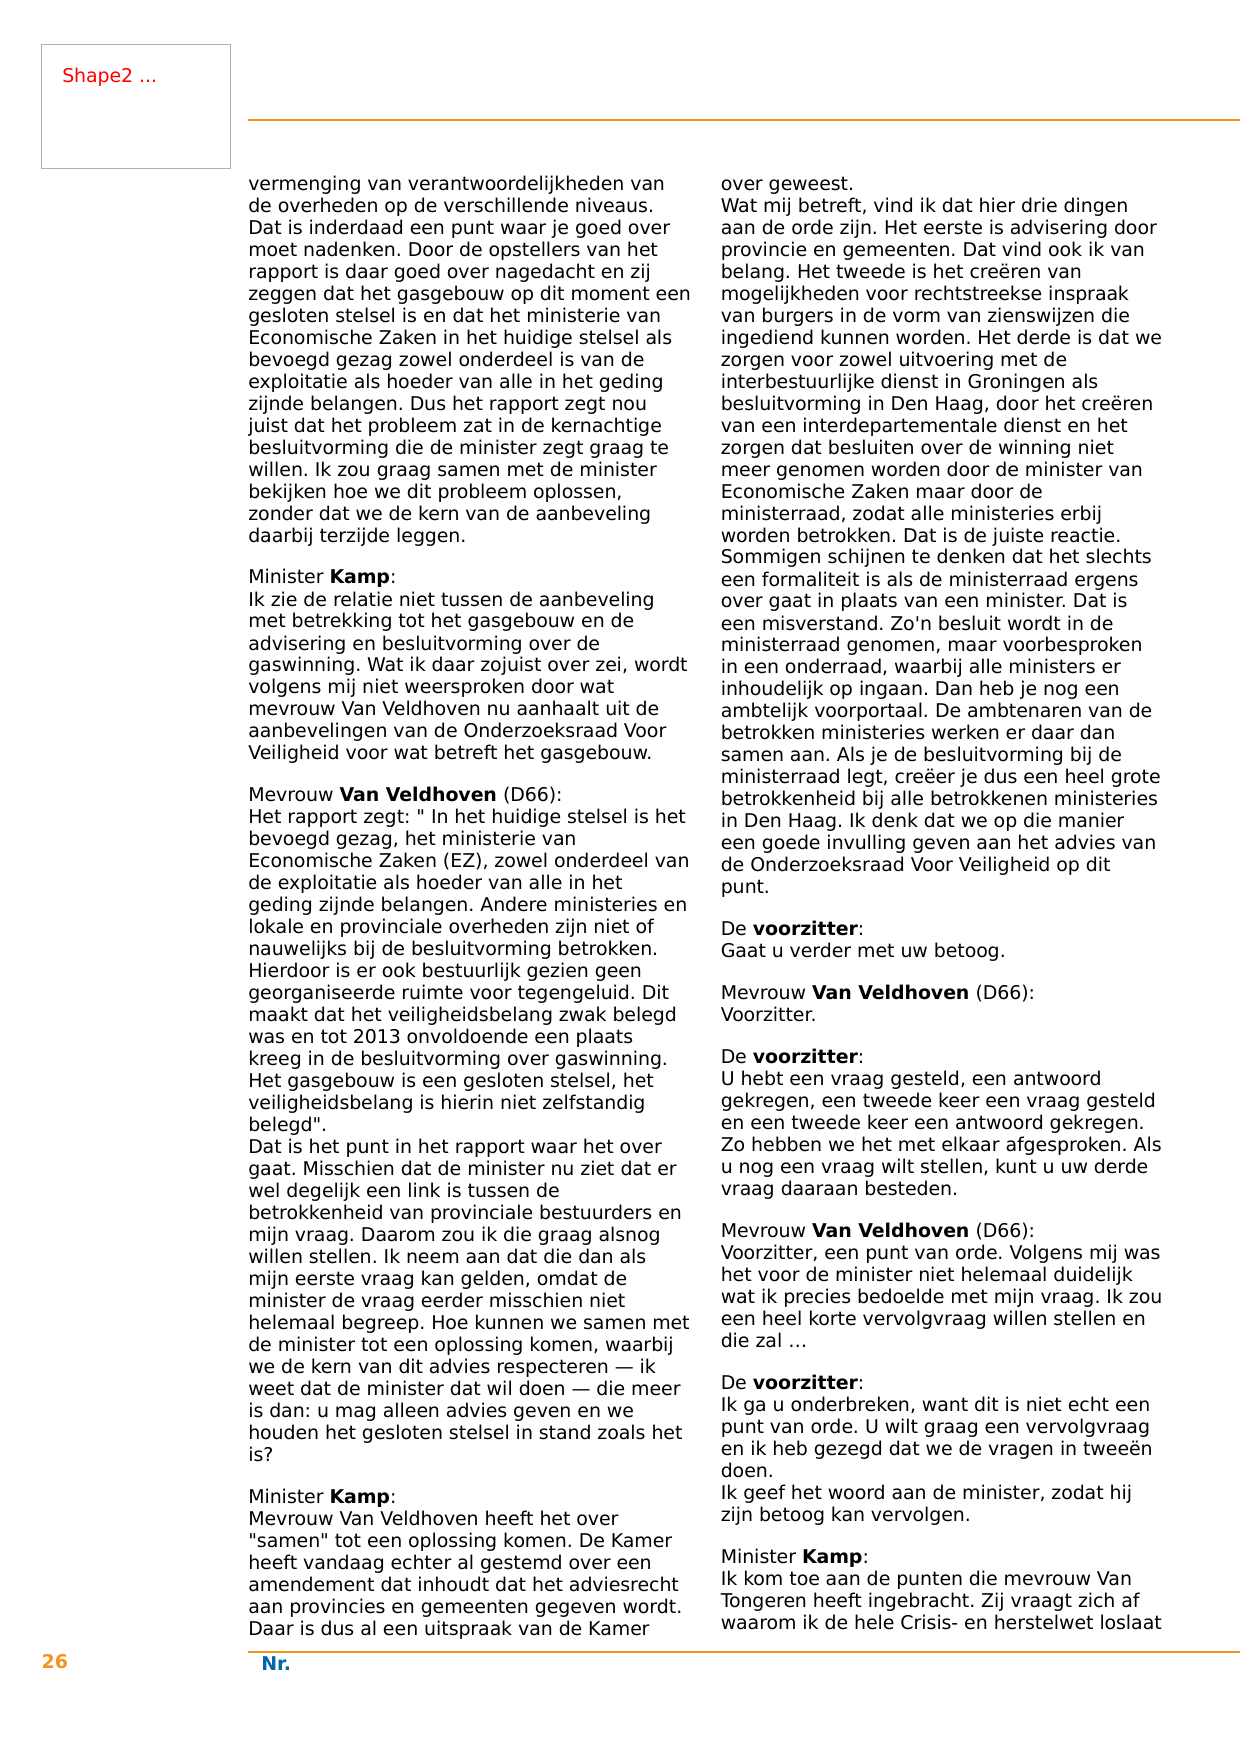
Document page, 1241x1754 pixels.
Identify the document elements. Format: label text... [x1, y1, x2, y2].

text Wat mij betreft, vind ik dat hier drie dingen aan de orde zijn. Het eerste is advisering door provincie en gemeenten. Dat vind ook ik van belang. Het tweede is het creëren van mogelijkheden voor rechtstreekse inspraak van burgers in de vorm van zienswijzen die ingediend kunnen worden. Het derde is dat we zorgen voor zowel uitvoering met de interbestuurlijke dienst in Groningen als besluitvorming in Den Haag, door het creëren van een interdepartementale dienst en het zorgen dat besluiten over de winning niet meer genomen worden door de minister van Economische Zaken maar door de ministerraad, zodat alle ministeries erbij worden betrokken. Dat is de juiste reactie. [721, 195, 1163, 546]
text Mevrouw Van Veldhoven (D66): [721, 1220, 1163, 1242]
text De voorzitter: [721, 1046, 1163, 1068]
text Minister Kamp: [248, 1486, 691, 1508]
text De voorzitter: [721, 918, 1163, 940]
text Gaat u verder met uw betoog. [721, 940, 1163, 962]
text De voorzitter: [721, 1372, 1163, 1394]
text Dat is het punt in het rapport waar het over gaat. Misschien dat de minister nu ziet dat er wel degelijk een link is tussen de betrokkenheid van provinciale bestuurders en mijn vraag. Daarom zou ik die graag alsnog willen stellen. Ik neem aan dat die dan als mijn eerste vraag kan gelden, omdat de minister de vraag eerder misschien niet helemaal begreep. Hoe kunnen we samen met de minister tot een oplossing komen, waarbij we de kern van dit advies respecteren — ik weet dat de minister dat wil doen — die meer is dan: u mag alleen advies geven en we houden het gesloten stelsel in stand zoals het is? [248, 1136, 691, 1466]
text Voorzitter. [721, 1004, 1163, 1026]
text Het rapport zegt: " In het huidige stelsel is het bevoegd gezag, het ministerie van Economische Zaken (EZ), zowel onderdeel van de exploitatie als hoeder van alle in het geding zijnde belangen. Andere ministeries en lokale en provinciale overheden zijn niet of nauwelijks bij de besluitvorming betrokken. Hierdoor is er ook bestuurlijk gezien geen georganiseerde ruimte voor tegengeluid. Dit maakt dat het veiligheidsbelang zwak belegd was en tot 2013 onvoldoende een plaats kreeg in de besluitvorming over gaswinning. Het gasgebouw is een gesloten stelsel, het veiligheidsbelang is hierin niet zelfstandig belegd". [248, 806, 691, 1136]
text over geweest. [721, 173, 1163, 195]
text Voorzitter, een punt van orde. Volgens mij was het voor de minister niet helemaal duidelijk wat ik precies bedoelde met mijn vraag. Ik zou een heel korte vervolgvraag willen stellen en die zal … [721, 1242, 1163, 1352]
text U hebt een vraag gesteld, een antwoord gekregen, een tweede keer een vraag gesteld en een tweede keer een antwoord gekregen. Zo hebben we het met elkaar afgesproken. Als u nog een vraag wilt stellen, kunt u uw derde vraag daaraan besteden. [721, 1068, 1163, 1200]
text Ik ga u onderbreken, want dit is niet echt een punt van orde. U wilt graag een vervolgvraag en ik heb gezegd dat we de vragen in tweeën doen. [721, 1394, 1163, 1482]
text Ik geef het woord aan de minister, zodat hij zijn betoog kan vervolgen. [721, 1482, 1163, 1526]
text vermenging van verantwoordelijkheden van de overheden op de verschillende niveaus. Dat is inderdaad een punt waar je goed over moet nadenken. Door de opstellers van het rapport is daar goed over nagedacht en zij zeggen dat het gasgebouw op dit moment een gesloten stelsel is en dat het ministerie van Economische Zaken in het huidige stelsel als bevoegd gezag zowel onderdeel is van de exploitatie als hoeder van alle in het geding zijnde belangen. Dus het rapport zegt nou juist dat het probleem zat in de kernachtige besluitvorming die de minister zegt graag te willen. Ik zou graag samen met de minister bekijken hoe we dit probleem oplossen, zonder dat we de kern van de aanbeveling daarbij terzijde leggen. [248, 173, 691, 546]
text Ik kom toe aan de punten die mevrouw Van Tongeren heeft ingebracht. Zij vraagt zich af waarom ik de hele Crisis- en herstelwet loslaat [721, 1568, 1163, 1633]
text Mevrouw Van Veldhoven (D66): [721, 982, 1163, 1004]
text Mevrouw Van Veldhoven (D66): [248, 784, 691, 806]
text Mevrouw Van Veldhoven heeft het over "samen" tot een oplossing komen. De Kamer heeft vandaag echter al gestemd over een amendement dat inhoudt dat het adviesrecht aan provincies en gemeenten gegeven wordt. Daar is dus al een uitspraak van de Kamer [248, 1508, 691, 1639]
text Minister Kamp: [721, 1546, 1163, 1568]
text Minister Kamp: [248, 566, 691, 588]
text Ik zie de relatie niet tussen de aanbeveling met betrekking tot het gasgebouw en de advisering en besluitvorming over de gaswinning. Wat ik daar zojuist over zei, wordt volgens mij niet weersproken door wat mevrouw Van Veldhoven nu aanhaalt uit de aanbevelingen van de Onderzoeksraad Voor Veiligheid voor wat betreft het gasgebouw. [248, 588, 691, 764]
text Sommigen schijnen te denken dat het slechts een formaliteit is als de ministerraad ergens over gaat in plaats van een minister. Dat is een misverstand. Zo'n besluit wordt in de ministerraad genomen, maar voorbesproken in een onderraad, waarbij alle ministers er inhoudelijk op ingaan. Dan heb je nog een ambtelijk voorportaal. De ambtenaren van de betrokken ministeries werken er daar dan samen aan. Als je de besluitvorming bij de ministerraad legt, creëer je dus een heel grote betrokkenheid bij alle betrokkenen ministeries in Den Haag. Ik denk dat we op die manier een goede invulling geven aan het advies van de Onderzoeksraad Voor Veiligheid op dit punt. [721, 546, 1163, 898]
